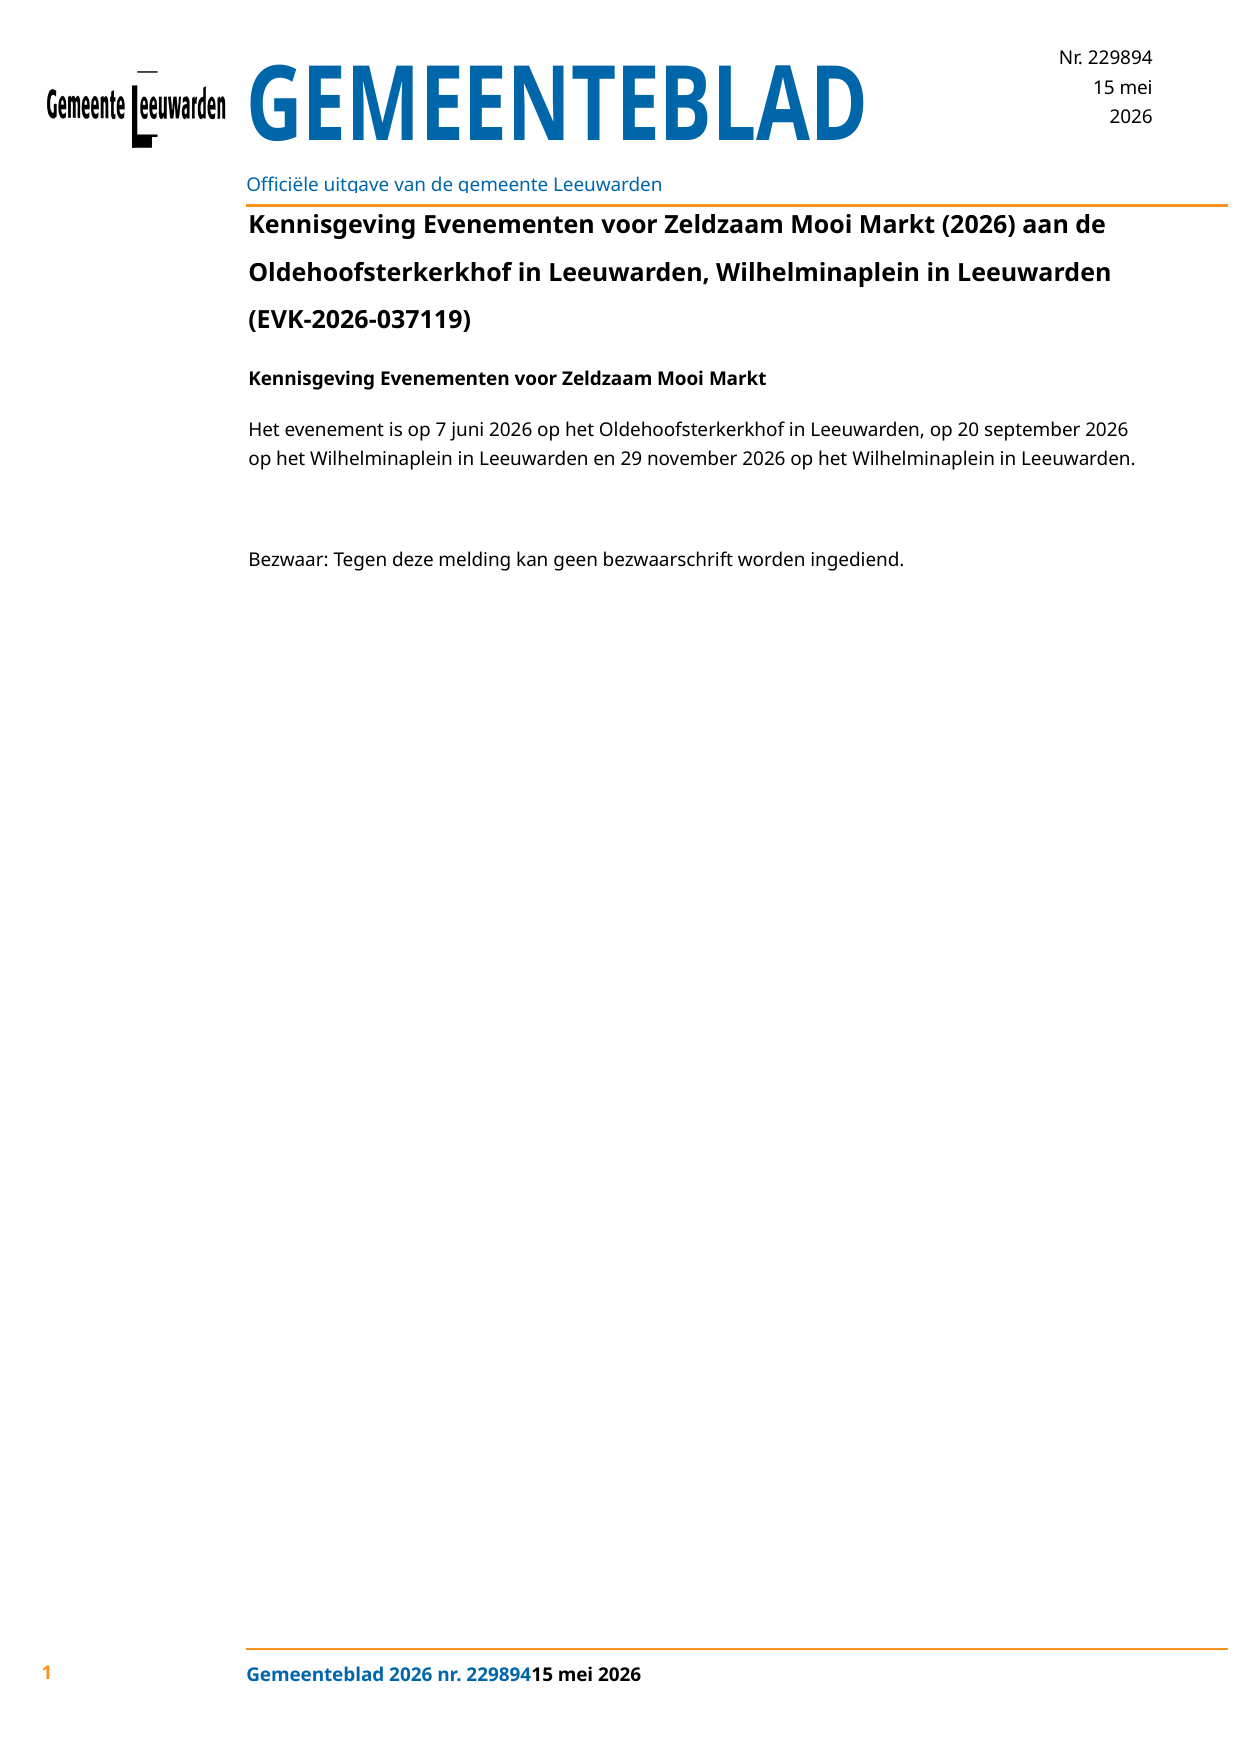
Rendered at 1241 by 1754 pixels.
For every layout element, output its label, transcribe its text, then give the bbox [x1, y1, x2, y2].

text Kennisgeving Evenementen voor Zeldzaam Mooi Markt (2026) aan de Oldehoofsterkerkhof in Leeuwarden, Wilhelminaplein in Leeuwarden (EVK-2026-037119) [248, 207, 1152, 336]
text Het evenement is op 7 juni 2026 op het Oldehoofsterkerkhof in Leeuwarden, op 20 september 2026 op het Wilhelminaplein in Leeuwarden en 29 november 2026 op het Wilhelminaplein in Leeuwarden. [248, 416, 1152, 471]
text Kennisgeving Evenementen voor Zeldzaam Mooi Markt [248, 366, 1152, 391]
text Bezwaar: Tegen deze melding kan geen bezwaarschrift worden ingediend. [248, 546, 1152, 572]
picture [41, 47, 231, 172]
